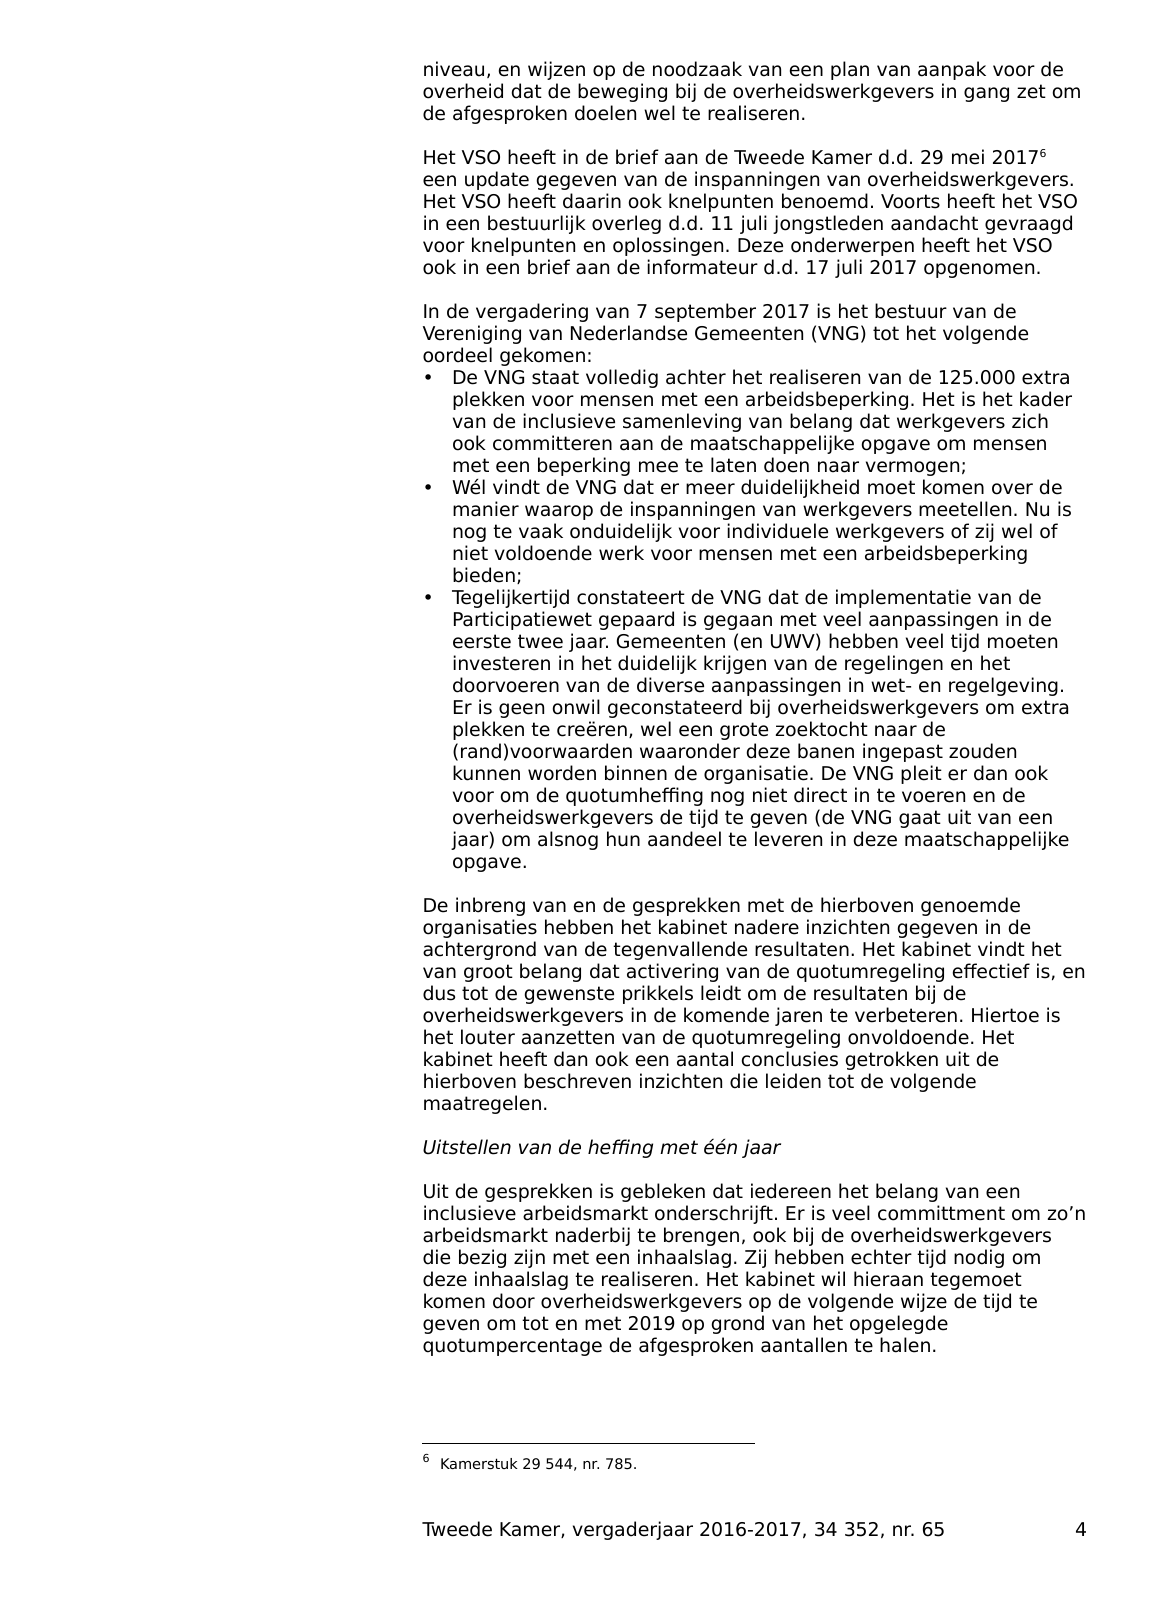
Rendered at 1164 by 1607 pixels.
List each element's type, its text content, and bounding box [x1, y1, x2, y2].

subtitle Uitstellen van de heffing met één jaar [422, 1137, 1087, 1159]
text niveau, en wijzen op de noodzaak van een plan van aanpak voor de overheid dat de beweging bij de overheidswerkgevers in gang zet om de afgesproken doelen wel te realiseren. [422, 59, 1087, 125]
text In de vergadering van 7 september 2017 is het bestuur van de Vereniging van Nederlandse Gemeenten (VNG) tot het volgende oordeel gekomen: [422, 301, 1087, 367]
text Kamerstuk 29 544, nr. 785. [422, 1452, 1087, 1474]
text • Tegelijkertijd constateert de VNG dat de implementatie van de Participatiewet gepaard is gegaan met veel aanpassingen in de eerste twee jaar. Gemeenten (en UWV) hebben veel tijd moeten investeren in het duidelijk krijgen van de regelingen en het doorvoeren van de diverse aanpassingen in wet- en regelgeving. Er is geen onwil geconstateerd bij overheidswerkgevers om extra plekken te creëren, wel een grote zoektocht naar de (rand)voorwaarden waaronder deze banen ingepast zouden kunnen worden binnen de organisatie. De VNG pleit er dan ook voor om de quotumheffing nog niet direct in te voeren en de overheidswerkgevers de tijd te geven (de VNG gaat uit van een jaar) om alsnog hun aandeel te leveren in deze maatschappelijke opgave. [422, 587, 1087, 873]
text Uit de gesprekken is gebleken dat iedereen het belang van een inclusieve arbeidsmarkt onderschrijft. Er is veel committment om zo’n arbeidsmarkt naderbij te brengen, ook bij de overheidswerkgevers die bezig zijn met een inhaalslag. Zij hebben echter tijd nodig om deze inhaalslag te realiseren. Het kabinet wil hieraan tegemoet komen door overheidswerkgevers op de volgende wijze de tijd te geven om tot en met 2019 op grond van het opgelegde quotumpercentage de afgesproken aantallen te halen. [422, 1181, 1087, 1357]
text • Wél vindt de VNG dat er meer duidelijkheid moet komen over de manier waarop de inspanningen van werkgevers meetellen. Nu is nog te vaak onduidelijk voor individuele werkgevers of zij wel of niet voldoende werk voor mensen met een arbeidsbeperking bieden; [422, 477, 1087, 587]
text Het VSO heeft in de brief aan de Tweede Kamer d.d. 29 mei 2017 een update gegeven van de inspanningen van overheidswerkgevers. Het VSO heeft daarin ook knelpunten benoemd. Voorts heeft het VSO in een bestuurlijk overleg d.d. 11 juli jongstleden aandacht gevraagd voor knelpunten en oplossingen. Deze onderwerpen heeft het VSO ook in een brief aan de informateur d.d. 17 juli 2017 opgenomen. [422, 147, 1087, 279]
text De inbreng van en de gesprekken met de hierboven genoemde organisaties hebben het kabinet nadere inzichten gegeven in de achtergrond van de tegenvallende resultaten. Het kabinet vindt het van groot belang dat activering van de quotumregeling effectief is, en dus tot de gewenste prikkels leidt om de resultaten bij de overheidswerkgevers in de komende jaren te verbeteren. Hiertoe is het louter aanzetten van de quotumregeling onvoldoende. Het kabinet heeft dan ook een aantal conclusies getrokken uit de hierboven beschreven inzichten die leiden tot de volgende maatregelen. [422, 895, 1087, 1115]
text • De VNG staat volledig achter het realiseren van de 125.000 extra plekken voor mensen met een arbeidsbeperking. Het is het kader van de inclusieve samenleving van belang dat werkgevers zich ook committeren aan de maatschappelijke opgave om mensen met een beperking mee te laten doen naar vermogen; [422, 367, 1087, 477]
